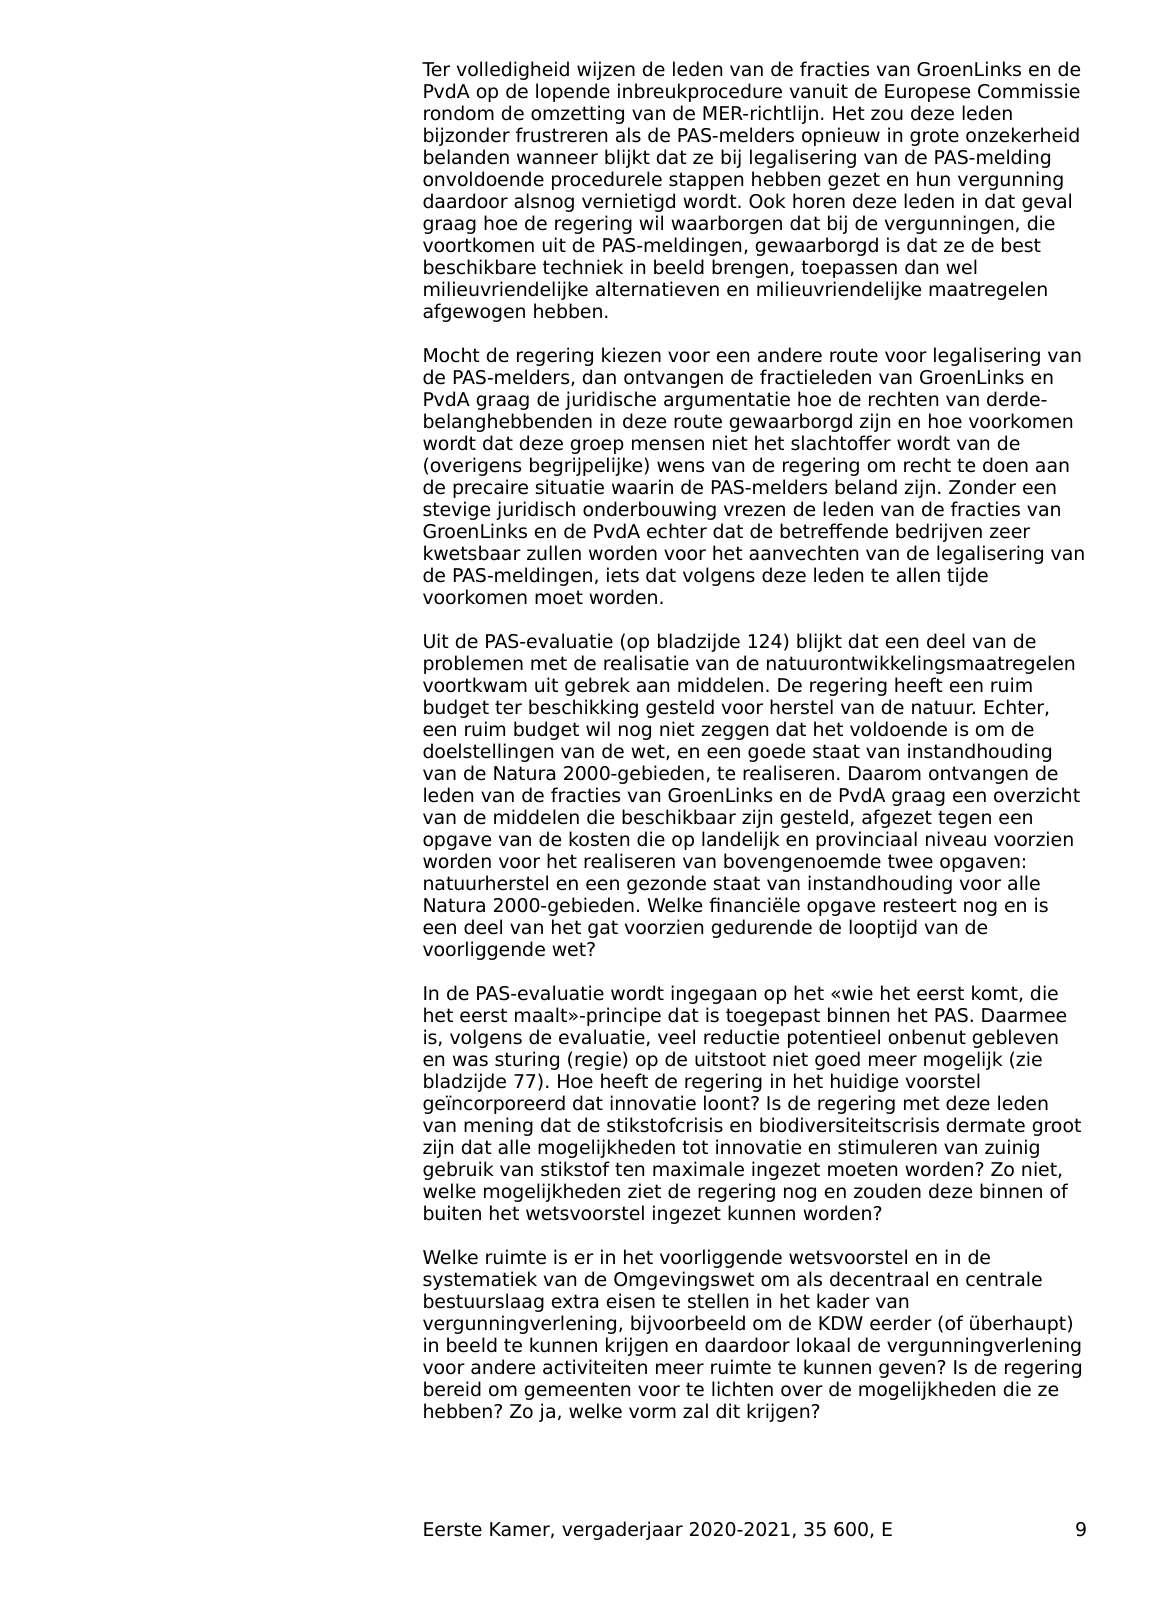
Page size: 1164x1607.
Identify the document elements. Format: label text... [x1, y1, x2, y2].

text Mocht de regering kiezen voor een andere route voor legalisering van de PAS-melders, dan ontvangen de fractieleden van GroenLinks en PvdA graag de juridische argumentatie hoe de rechten van derde-belanghebbenden in deze route gewaarborgd zijn en hoe voorkomen wordt dat deze groep mensen niet het slachtoffer wordt van de (overigens begrijpelijke) wens van de regering om recht te doen aan de precaire situatie waarin de PAS-melders beland zijn. Zonder een stevige juridisch onderbouwing vrezen de leden van de fracties van GroenLinks en de PvdA echter dat de betreffende bedrijven zeer kwetsbaar zullen worden voor het aanvechten van de legalisering van de PAS-meldingen, iets dat volgens deze leden te allen tijde voorkomen moet worden. [422, 345, 1087, 609]
text Ter volledigheid wijzen de leden van de fracties van GroenLinks en de PvdA op de lopende inbreukprocedure vanuit de Europese Commissie rondom de omzetting van de MER-richtlijn. Het zou deze leden bijzonder frustreren als de PAS-melders opnieuw in grote onzekerheid belanden wanneer blijkt dat ze bij legalisering van de PAS-melding onvoldoende procedurele stappen hebben gezet en hun vergunning daardoor alsnog vernietigd wordt. Ook horen deze leden in dat geval graag hoe de regering wil waarborgen dat bij de vergunningen, die voortkomen uit de PAS-meldingen, gewaarborgd is dat ze de best beschikbare techniek in beeld brengen, toepassen dan wel milieuvriendelijke alternatieven en milieuvriendelijke maatregelen afgewogen hebben. [422, 59, 1087, 323]
text In de PAS-evaluatie wordt ingegaan op het «wie het eerst komt, die het eerst maalt»-principe dat is toegepast binnen het PAS. Daarmee is, volgens de evaluatie, veel reductie potentieel onbenut gebleven en was sturing (regie) op de uitstoot niet goed meer mogelijk (zie bladzijde 77). Hoe heeft de regering in het huidige voorstel geïncorporeerd dat innovatie loont? Is de regering met deze leden van mening dat de stikstofcrisis en biodiversiteitscrisis dermate groot zijn dat alle mogelijkheden tot innovatie en stimuleren van zuinig gebruik van stikstof ten maximale ingezet moeten worden? Zo niet, welke mogelijkheden ziet de regering nog en zouden deze binnen of buiten het wetsvoorstel ingezet kunnen worden? [422, 983, 1087, 1224]
text Welke ruimte is er in het voorliggende wetsvoorstel en in de systematiek van de Omgevingswet om als decentraal en centrale bestuurslaag extra eisen te stellen in het kader van vergunningverlening, bijvoorbeeld om de KDW eerder (of überhaupt) in beeld te kunnen krijgen en daardoor lokaal de vergunningverlening voor andere activiteiten meer ruimte te kunnen geven? Is de regering bereid om gemeenten voor te lichten over de mogelijkheden die ze hebben? Zo ja, welke vorm zal dit krijgen? [422, 1247, 1087, 1423]
text Uit de PAS-evaluatie (op bladzijde 124) blijkt dat een deel van de problemen met de realisatie van de natuurontwikkelingsmaatregelen voortkwam uit gebrek aan middelen. De regering heeft een ruim budget ter beschikking gesteld voor herstel van de natuur. Echter, een ruim budget wil nog niet zeggen dat het voldoende is om de doelstellingen van de wet, en een goede staat van instandhouding van de Natura 2000-gebieden, te realiseren. Daarom ontvangen de leden van de fracties van GroenLinks en de PvdA graag een overzicht van de middelen die beschikbaar zijn gesteld, afgezet tegen een opgave van de kosten die op landelijk en provinciaal niveau voorzien worden voor het realiseren van bovengenoemde twee opgaven: natuurherstel en een gezonde staat van instandhouding voor alle Natura 2000-gebieden. Welke financiële opgave resteert nog en is een deel van het gat voorzien gedurende de looptijd van de voorliggende wet? [422, 631, 1087, 961]
